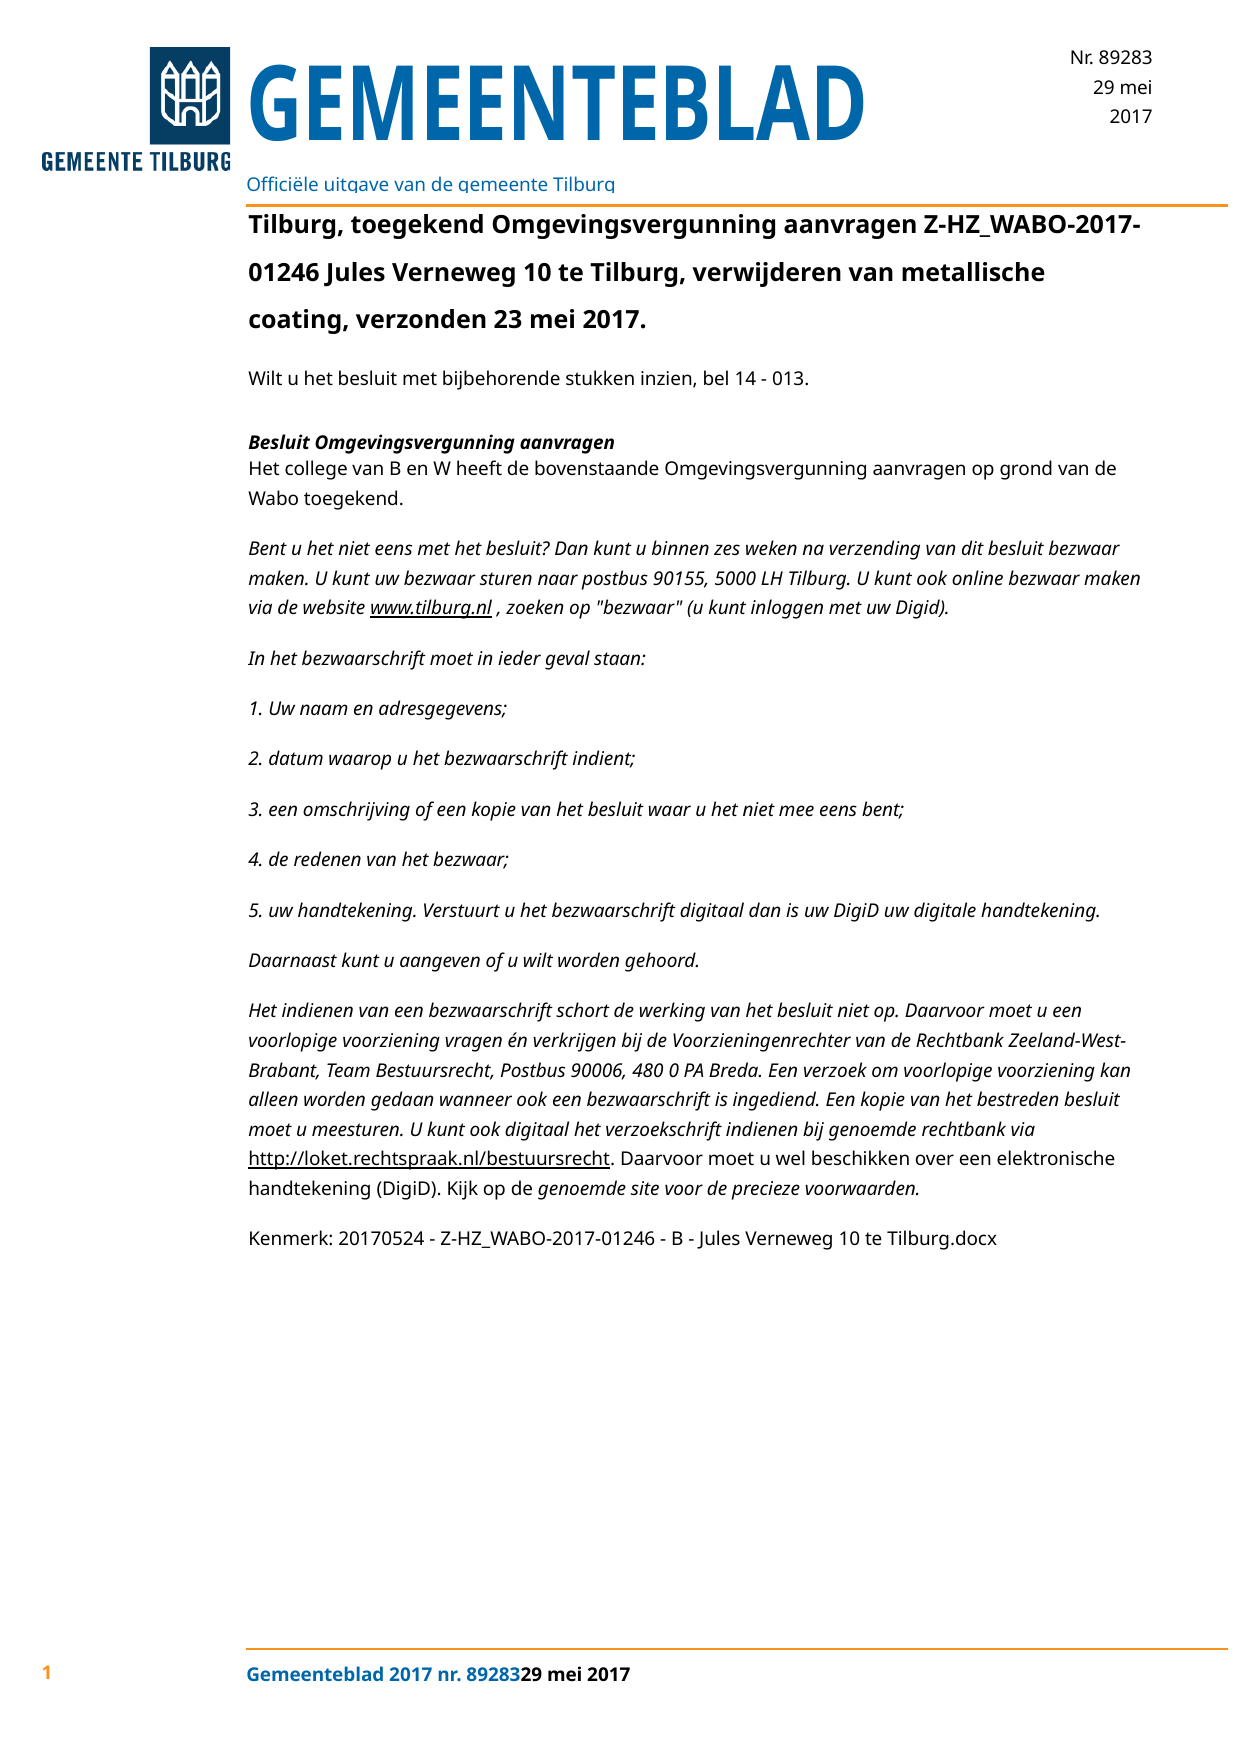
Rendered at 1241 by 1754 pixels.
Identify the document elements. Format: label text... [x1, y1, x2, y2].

text Kenmerk: 20170524 - Z-HZ_WABO-2017-01246 - B - Jules Verneweg 10 te Tilburg.docx [248, 1226, 1152, 1251]
text 2. datum waarop u het bezwaarschrift indient; [248, 746, 1152, 771]
text In het bezwaarschrift moet in ieder geval staan: [248, 645, 1152, 671]
text Het college van B en W heeft de bovenstaande Omgevingsvergunning aanvragen op grond van de Wabo toegekend. [248, 455, 1152, 511]
text Besluit Omgevingsvergunning aanvragen [248, 429, 1152, 455]
text Daarnaast kunt u aangeven of u wilt worden gehoord. [248, 947, 1152, 973]
text 5. uw handtekening. Verstuurt u het bezwaarschrift digitaal dan is uw DigiD uw digitale handtekening. [248, 897, 1152, 923]
text Wilt u het besluit met bijbehorende stukken inzien, bel 14 - 013. [248, 366, 1152, 391]
picture [41, 47, 231, 172]
text 3. een omschrijving of een kopie van het besluit waar u het niet mee eens bent; [248, 796, 1152, 822]
text Tilburg, toegekend Omgevingsvergunning aanvragen Z-HZ_WABO-2017-01246 Jules Verneweg 10 te Tilburg, verwijderen van metallische coating, verzonden 23 mei 2017. [248, 207, 1152, 336]
text Bent u het niet eens met het besluit? Dan kunt u binnen zes weken na verzending van dit besluit bezwaar maken. U kunt uw bezwaar sturen naar postbus 90155, 5000 LH Tilburg. U kunt ook online bezwaar maken via de website www.tilburg.nl , zoeken op "bezwaar" (u kunt inloggen met uw Digid). [248, 535, 1152, 620]
text Het indienen van een bezwaarschrift schort de werking van het besluit niet op. Daarvoor moet u een voorlopige voorziening vragen én verkrijgen bij de Voorzieningenrechter van de Rechtbank Zeeland-West-Brabant, Team Bestuursrecht, Postbus 90006, 480 0 PA Breda. Een verzoek om voorlopige voorziening kan alleen worden gedaan wanneer ook een bezwaarschrift is ingediend. Een kopie van het bestreden besluit moet u meesturen. U kunt ook digitaal het verzoekschrift indienen bij genoemde rechtbank via http://loket.rechtspraak.nl/bestuursrecht. Daarvoor moet u wel beschikken over een elektronische handtekening (DigiD). Kijk op de genoemde site voor de precieze voorwaarden. [248, 998, 1152, 1201]
text 1. Uw naam en adresgegevens; [248, 695, 1152, 721]
text 4. de redenen van het bezwaar; [248, 846, 1152, 872]
